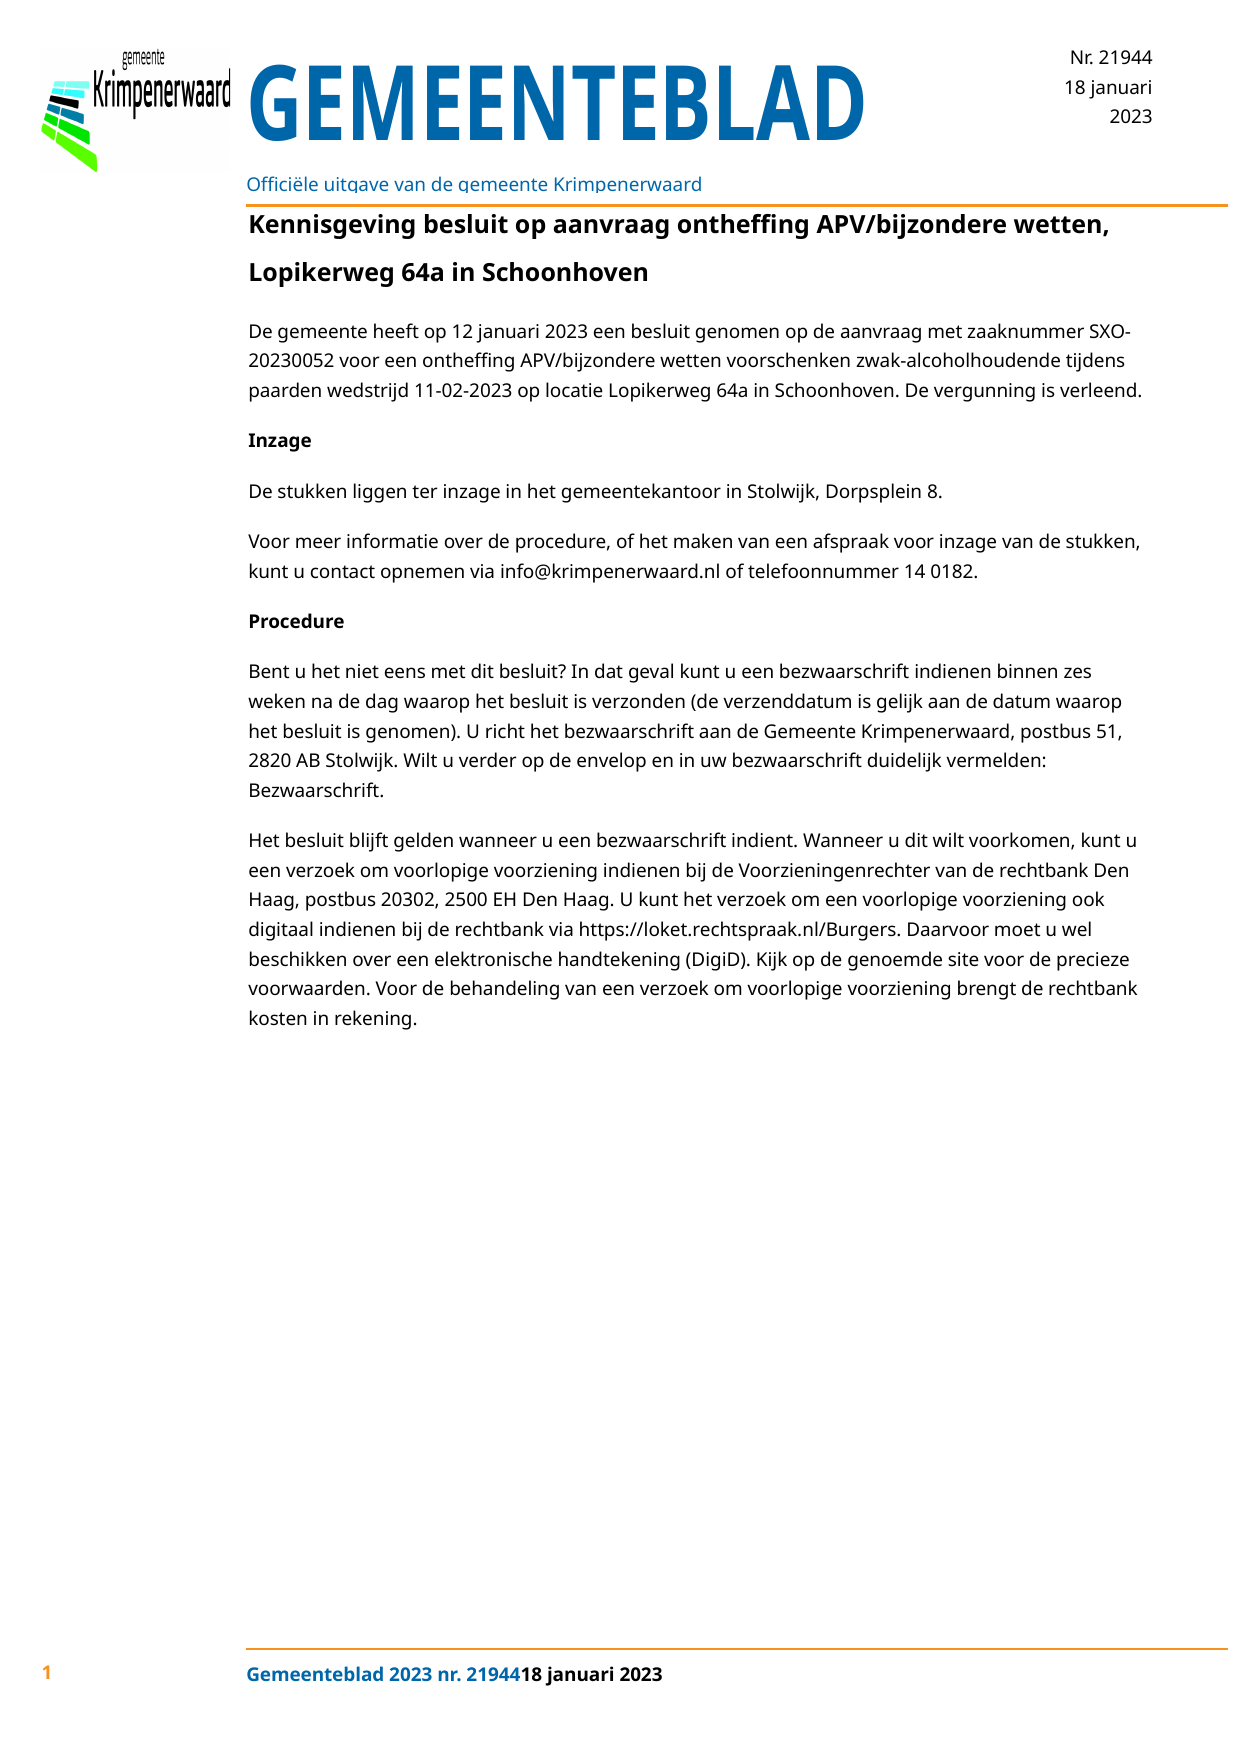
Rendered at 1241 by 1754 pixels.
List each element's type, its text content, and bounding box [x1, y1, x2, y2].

text Inzage [248, 427, 1152, 453]
text Voor meer informatie over de procedure, of het maken van een afspraak voor inzage van de stukken, kunt u contact opnemen via info@krimpenerwaard.nl of telefoonnummer 14 0182. [248, 528, 1152, 584]
picture [41, 47, 231, 172]
text Procedure [248, 608, 1152, 634]
text Kennisgeving besluit op aanvraag ontheffing APV/bijzondere wetten, Lopikerweg 64a in Schoonhoven [248, 207, 1152, 288]
text De stukken liggen ter inzage in het gemeentekantoor in Stolwijk, Dorpsplein 8. [248, 478, 1152, 504]
text Bent u het niet eens met dit besluit? In dat geval kunt u een bezwaarschrift indienen binnen zes weken na de dag waarop het besluit is verzonden (de verzenddatum is gelijk aan de datum waarop het besluit is genomen). U richt het bezwaarschrift aan de Gemeente Krimpenerwaard, postbus 51, 2820 AB Stolwijk. Wilt u verder op de envelop en in uw bezwaarschrift duidelijk vermelden: Bezwaarschrift. [248, 659, 1152, 803]
text De gemeente heeft op 12 januari 2023 een besluit genomen op de aanvraag met zaaknummer SXO-20230052 voor een ontheffing APV/bijzondere wetten voorschenken zwak-alcoholhoudende tijdens paarden wedstrijd 11-02-2023 op locatie Lopikerweg 64a in Schoonhoven. De vergunning is verleend. [248, 318, 1152, 403]
text Het besluit blijft gelden wanneer u een bezwaarschrift indient. Wanneer u dit wilt voorkomen, kunt u een verzoek om voorlopige voorziening indienen bij de Voorzieningenrechter van de rechtbank Den Haag, postbus 20302, 2500 EH Den Haag. U kunt het verzoek om een voorlopige voorziening ook digitaal indienen bij de rechtbank via https://loket.rechtspraak.nl/Burgers. Daarvoor moet u wel beschikken over een elektronische handtekening (DigiD). Kijk op de genoemde site voor de precieze voorwaarden. Voor de behandeling van een verzoek om voorlopige voorziening brengt de rechtbank kosten in rekening. [248, 827, 1152, 1031]
